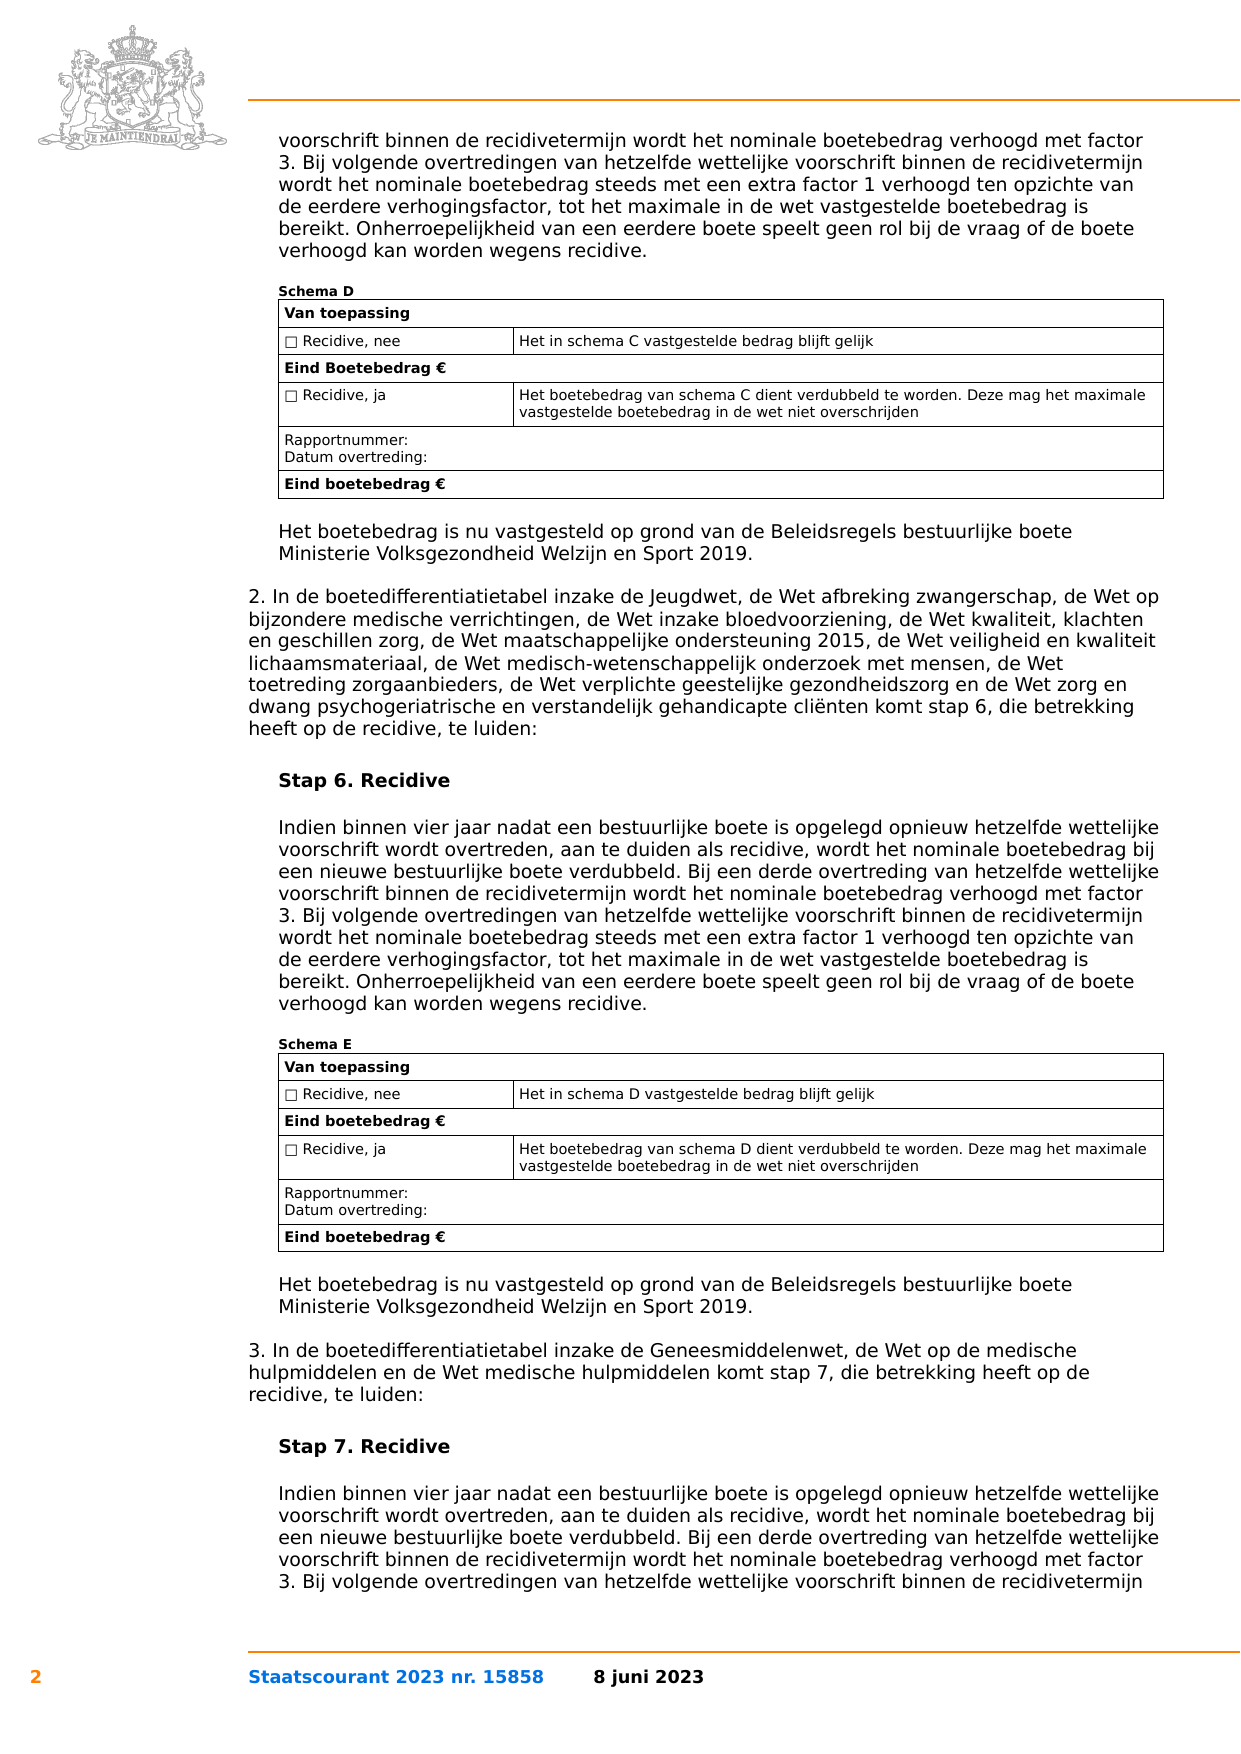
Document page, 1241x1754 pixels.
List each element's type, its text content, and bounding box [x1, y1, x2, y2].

subtitle Stap 7. Recidive [278, 1436, 1163, 1458]
table_cell Rapportnummer: Datum overtreding: [279, 427, 1163, 470]
table_cell □ Recidive, ja [279, 383, 513, 426]
table_cell Eind boetebedrag € [279, 1225, 1163, 1251]
table_header Schema E [278, 1037, 1163, 1053]
table_cell Het in schema C vastgestelde bedrag blijft gelijk [514, 328, 1163, 354]
picture [38, 25, 227, 150]
text 3. In de boetedifferentiatietabel inzake de Geneesmiddelenwet, de Wet op de medische hulpmiddelen en de Wet medische hulpmiddelen komt stap 7, die betrekking heeft op de recidive, te luiden: [248, 1340, 1163, 1406]
table_cell Het boetebedrag van schema C dient verdubbeld te worden. Deze mag het maximale vastgestelde boetebedrag in de wet niet overschrijden [514, 383, 1163, 426]
table_header Schema D [278, 284, 1163, 299]
table_cell Het boetebedrag van schema D dient verdubbeld te worden. Deze mag het maximale vastgestelde boetebedrag in de wet niet overschrijden [514, 1136, 1163, 1179]
table_cell □ Recidive, nee [279, 328, 513, 354]
text 2. In de boetedifferentiatietabel inzake de Jeugdwet, de Wet afbreking zwangerschap, de Wet op bijzondere medische verrichtingen, de Wet inzake bloedvoorziening, de Wet kwaliteit, klachten en geschillen zorg, de Wet maatschappelijke ondersteuning 2015, de Wet veiligheid en kwaliteit lichaamsmateriaal, de Wet medisch-wetenschappelijk onderzoek met mensen, de Wet toetreding zorgaanbieders, de Wet verplichte geestelijke gezondheidszorg en de Wet zorg en dwang psychogeriatrische en verstandelijk gehandicapte cliënten komt stap 6, die betrekking heeft op de recidive, te luiden: [248, 586, 1163, 740]
text Indien binnen vier jaar nadat een bestuurlijke boete is opgelegd opnieuw hetzelfde wettelijke voorschrift wordt overtreden, aan te duiden als recidive, wordt het nominale boetebedrag bij een nieuwe bestuurlijke boete verdubbeld. Bij een derde overtreding van hetzelfde wettelijke voorschrift binnen de recidivetermijn wordt het nominale boetebedrag verhoogd met factor 3. Bij volgende overtredingen van hetzelfde wettelijke voorschrift binnen de recidivetermijn wordt het nominale boetebedrag steeds met een extra factor 1 verhoogd ten opzichte van de eerdere verhogingsfactor, tot het maximale in de wet vastgestelde boetebedrag is bereikt. Onherroepelijkheid van een eerdere boete speelt geen rol bij de vraag of de boete verhoogd kan worden wegens recidive. [278, 817, 1163, 1015]
table_cell Van toepassing [279, 300, 1163, 327]
table_cell Rapportnummer: Datum overtreding: [279, 1180, 1163, 1224]
table_cell Van toepassing [279, 1054, 1163, 1080]
subtitle Stap 6. Recidive [278, 770, 1163, 792]
table_cell □ Recidive, ja [279, 1136, 513, 1179]
text Indien binnen vier jaar nadat een bestuurlijke boete is opgelegd opnieuw hetzelfde wettelijke voorschrift wordt overtreden, aan te duiden als recidive, wordt het nominale boetebedrag bij een nieuwe bestuurlijke boete verdubbeld. Bij een derde overtreding van hetzelfde wettelijke voorschrift binnen de recidivetermijn wordt het nominale boetebedrag verhoogd met factor 3. Bij volgende overtredingen van hetzelfde wettelijke voorschrift binnen de recidivetermijn [278, 1483, 1163, 1593]
text voorschrift binnen de recidivetermijn wordt het nominale boetebedrag verhoogd met factor 3. Bij volgende overtredingen van hetzelfde wettelijke voorschrift binnen de recidivetermijn wordt het nominale boetebedrag steeds met een extra factor 1 verhoogd ten opzichte van de eerdere verhogingsfactor, tot het maximale in de wet vastgestelde boetebedrag is bereikt. Onherroepelijkheid van een eerdere boete speelt geen rol bij de vraag of de boete verhoogd kan worden wegens recidive. [278, 130, 1163, 262]
table_cell Eind Boetebedrag € [279, 355, 1163, 382]
table_cell Eind boetebedrag € [279, 471, 1163, 498]
text Het boetebedrag is nu vastgesteld op grond van de Beleidsregels bestuurlijke boete Ministerie Volksgezondheid Welzijn en Sport 2019. [278, 1274, 1163, 1318]
table_cell Het in schema D vastgestelde bedrag blijft gelijk [514, 1081, 1163, 1107]
text Het boetebedrag is nu vastgesteld op grond van de Beleidsregels bestuurlijke boete Ministerie Volksgezondheid Welzijn en Sport 2019. [278, 521, 1163, 564]
table_cell Eind boetebedrag € [279, 1109, 1163, 1135]
table_cell □ Recidive, nee [279, 1081, 513, 1107]
